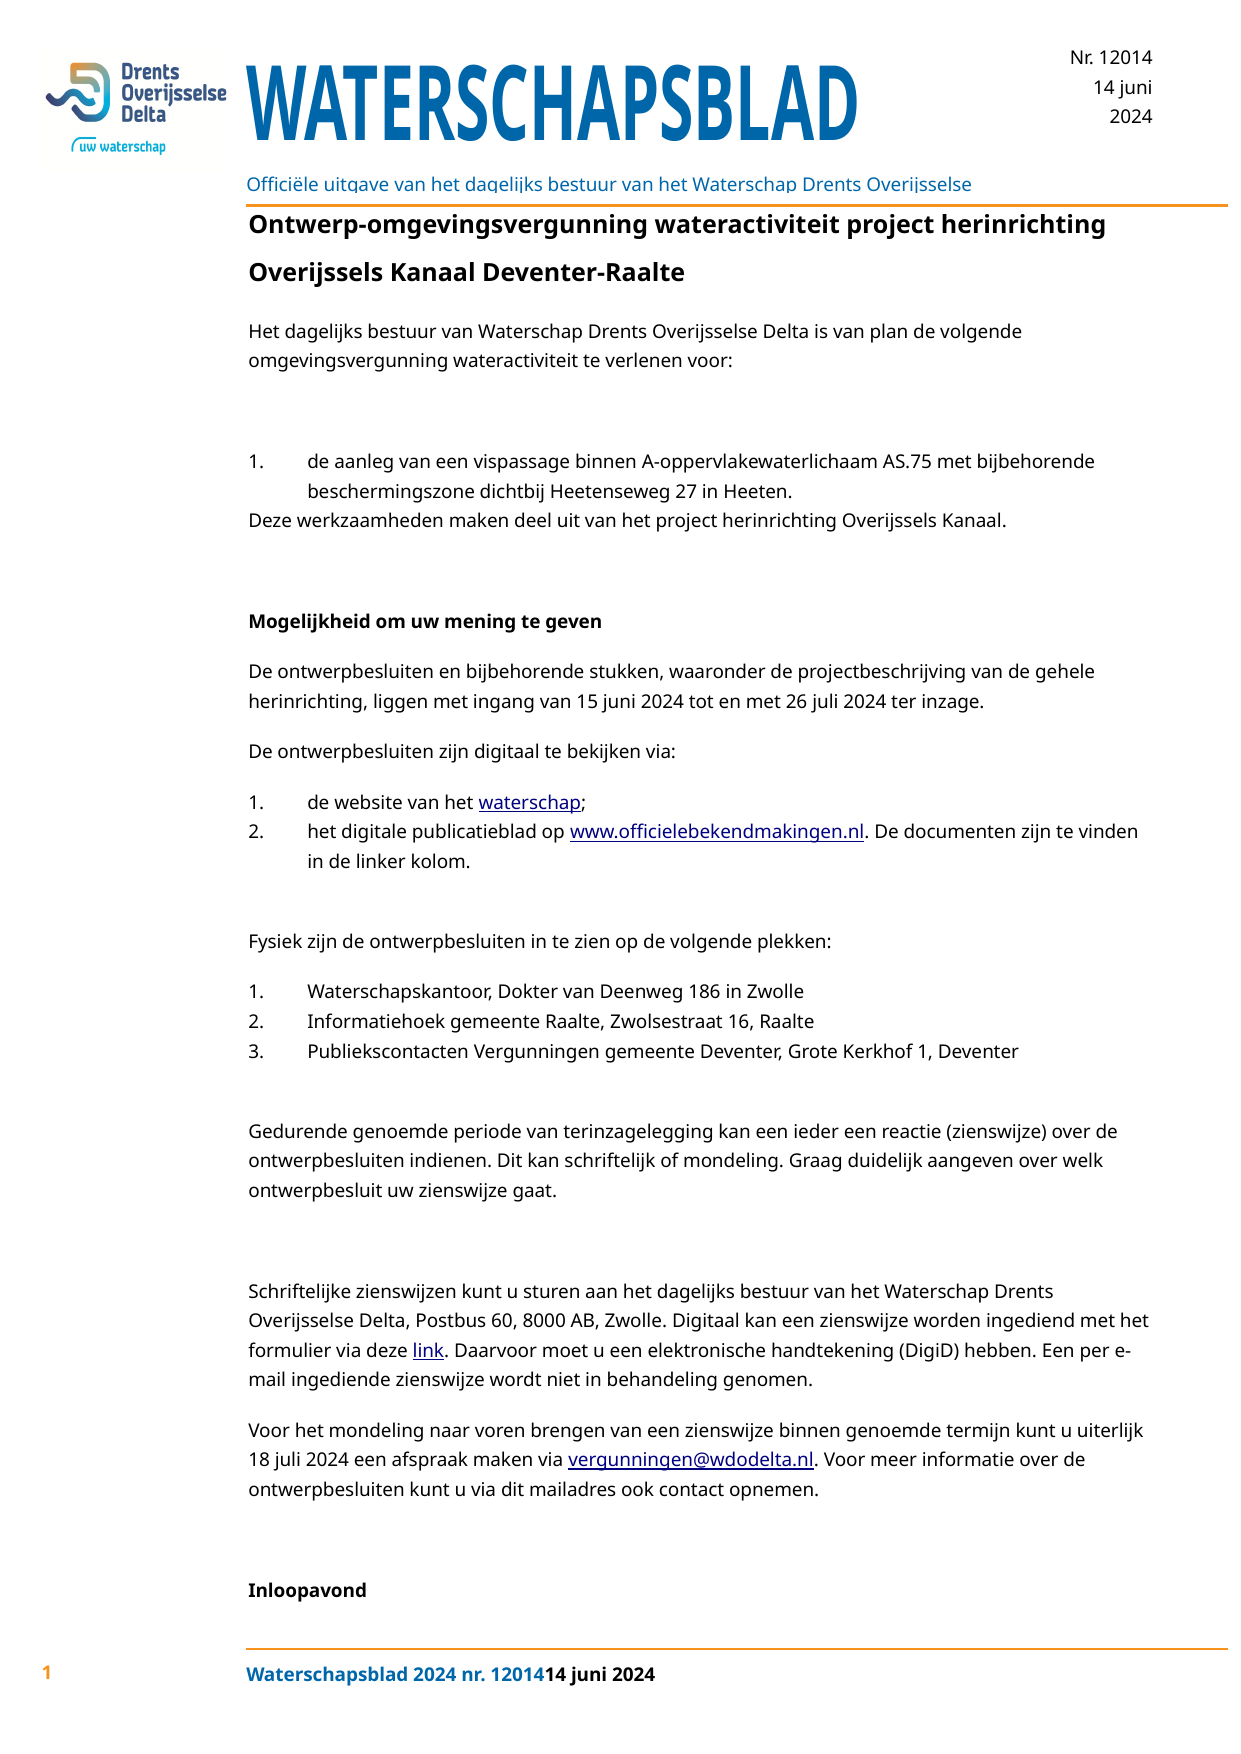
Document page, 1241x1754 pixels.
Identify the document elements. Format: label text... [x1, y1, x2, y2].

text De ontwerpbesluiten en bijbehorende stukken, waaronder de projectbeschrijving van de gehele herinrichting, liggen met ingang van 15 juni 2024 tot en met 26 juli 2024 ter inzage. [248, 659, 1152, 714]
list het digitale publicatieblad op www.officielebekendmakingen.nl. De documenten zijn te vinden in de linker kolom. [248, 819, 1152, 874]
text Schriftelijke zienswijzen kunt u sturen aan het dagelijks bestuur van het Waterschap Drents Overijsselse Delta, Postbus 60, 8000 AB, Zwolle. Digitaal kan een zienswijze worden ingediend met het formulier via deze link. Daarvoor moet u een elektronische handtekening (DigiD) hebben. Een per e-mail ingediende zienswijze wordt niet in behandeling genomen. [248, 1278, 1152, 1392]
list de website van het waterschap; [248, 789, 1152, 815]
list de aanleg van een vispassage binnen A-oppervlakewaterlichaam AS.75 met bijbehorende beschermingszone dichtbij Heetenseweg 27 in Heeten. [248, 448, 1152, 504]
text Voor het mondeling naar voren brengen van een zienswijze binnen genoemde termijn kunt u uiterlijk 18 juli 2024 een afspraak maken via vergunningen@wdodelta.nl. Voor meer informatie over de ontwerpbesluiten kunt u via dit mailadres ook contact opnemen. [248, 1417, 1152, 1502]
text Gedurende genoemde periode van terinzagelegging kan een ieder een reactie (zienswijze) over de ontwerpbesluiten indienen. Dit kan schriftelijk of mondeling. Graag duidelijk aangeven over welk ontwerpbesluit uw zienswijze gaat. [248, 1118, 1152, 1203]
text De ontwerpbesluiten zijn digitaal te bekijken via: [248, 739, 1152, 764]
text Ontwerp-omgevingsvergunning wateractiviteit project herinrichting Overijssels Kanaal Deventer-Raalte [248, 207, 1152, 288]
list Waterschapskantoor, Dokter van Deenweg 186 in Zwolle [248, 979, 1152, 1004]
text Deze werkzaamheden maken deel uit van het project herinrichting Overijssels Kanaal. [248, 507, 1152, 533]
picture [41, 47, 231, 172]
text Fysiek zijn de ontwerpbesluiten in te zien op de volgende plekken: [248, 928, 1152, 954]
list Publiekscontacten Vergunningen gemeente Deventer, Grote Kerkhof 1, Deventer [248, 1038, 1152, 1064]
list Informatiehoek gemeente Raalte, Zwolsestraat 16, Raalte [248, 1008, 1152, 1034]
text Inloopavond [248, 1577, 1152, 1603]
text Het dagelijks bestuur van Waterschap Drents Overijsselse Delta is van plan de volgende omgevingsvergunning wateractiviteit te verlenen voor: [248, 318, 1152, 373]
text Mogelijkheid om uw mening te geven [248, 608, 1152, 634]
